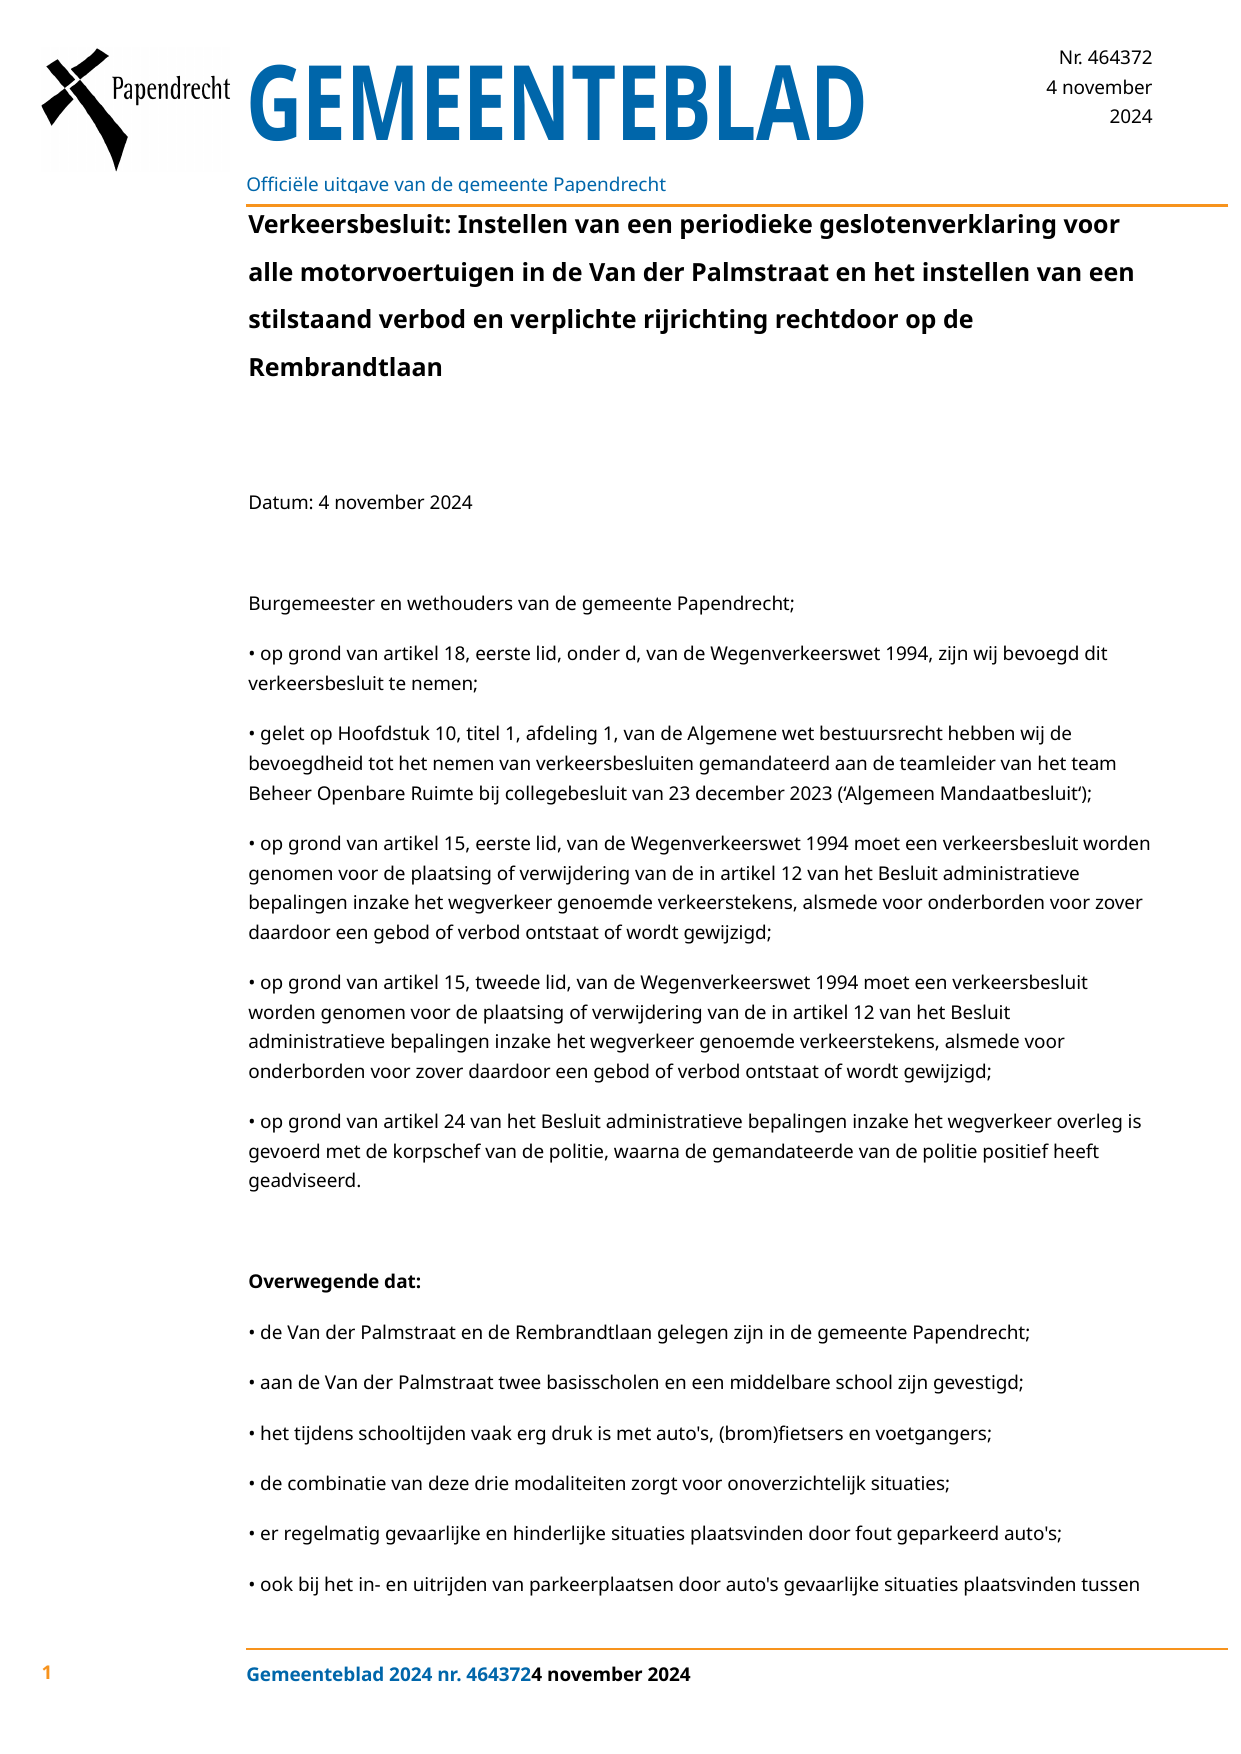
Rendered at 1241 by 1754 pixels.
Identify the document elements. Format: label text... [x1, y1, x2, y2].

picture [41, 47, 231, 172]
text • het tijdens schooltijden vaak erg druk is met auto's, (brom)fietsers en voetgangers; [248, 1420, 1152, 1445]
text Burgemeester en wethouders van de gemeente Papendrecht; [248, 590, 1152, 616]
text • de Van der Palmstraat en de Rembrandtlaan gelegen zijn in de gemeente Papendrecht; [248, 1319, 1152, 1344]
text Overwegende dat: [248, 1268, 1152, 1294]
text • ook bij het in- en uitrijden van parkeerplaatsen door auto's gevaarlijke situaties plaatsvinden tussen [248, 1571, 1152, 1597]
text Verkeersbesluit: Instellen van een periodieke geslotenverklaring voor alle motorvoertuigen in de Van der Palmstraat en het instellen van een stilstaand verbod en verplichte rijrichting rechtdoor op de Rembrandtlaan [248, 207, 1152, 384]
text • op grond van artikel 15, eerste lid, van de Wegenverkeerswet 1994 moet een verkeersbesluit worden genomen voor de plaatsing of verwijdering van de in artikel 12 van het Besluit administratieve bepalingen inzake het wegverkeer genoemde verkeerstekens, alsmede voor onderborden voor zover daardoor een gebod of verbod ontstaat of wordt gewijzigd; [248, 830, 1152, 944]
text • de combinatie van deze drie modaliteiten zorgt voor onoverzichtelijk situaties; [248, 1470, 1152, 1496]
text • op grond van artikel 24 van het Besluit administratieve bepalingen inzake het wegverkeer overleg is gevoerd met de korpschef van de politie, waarna de gemandateerde van de politie positief heeft geadviseerd. [248, 1108, 1152, 1193]
text • op grond van artikel 18, eerste lid, onder d, van de Wegenverkeerswet 1994, zijn wij bevoegd dit verkeersbesluit te nemen; [248, 641, 1152, 696]
text Datum: 4 november 2024 [248, 489, 1152, 515]
text • er regelmatig gevaarlijke en hinderlijke situaties plaatsvinden door fout geparkeerd auto's; [248, 1521, 1152, 1546]
text • op grond van artikel 15, tweede lid, van de Wegenverkeerswet 1994 moet een verkeersbesluit worden genomen voor de plaatsing of verwijdering van de in artikel 12 van het Besluit administratieve bepalingen inzake het wegverkeer genoemde verkeerstekens, alsmede voor onderborden voor zover daardoor een gebod of verbod ontstaat of wordt gewijzigd; [248, 969, 1152, 1084]
text • gelet op Hoofdstuk 10, titel 1, afdeling 1, van de Algemene wet bestuursrecht hebben wij de bevoegdheid tot het nemen van verkeersbesluiten gemandateerd aan de teamleider van het team Beheer Openbare Ruimte bij collegebesluit van 23 december 2023 (‘Algemeen Mandaatbesluit‘); [248, 721, 1152, 805]
text • aan de Van der Palmstraat twee basisscholen en een middelbare school zijn gevestigd; [248, 1369, 1152, 1395]
